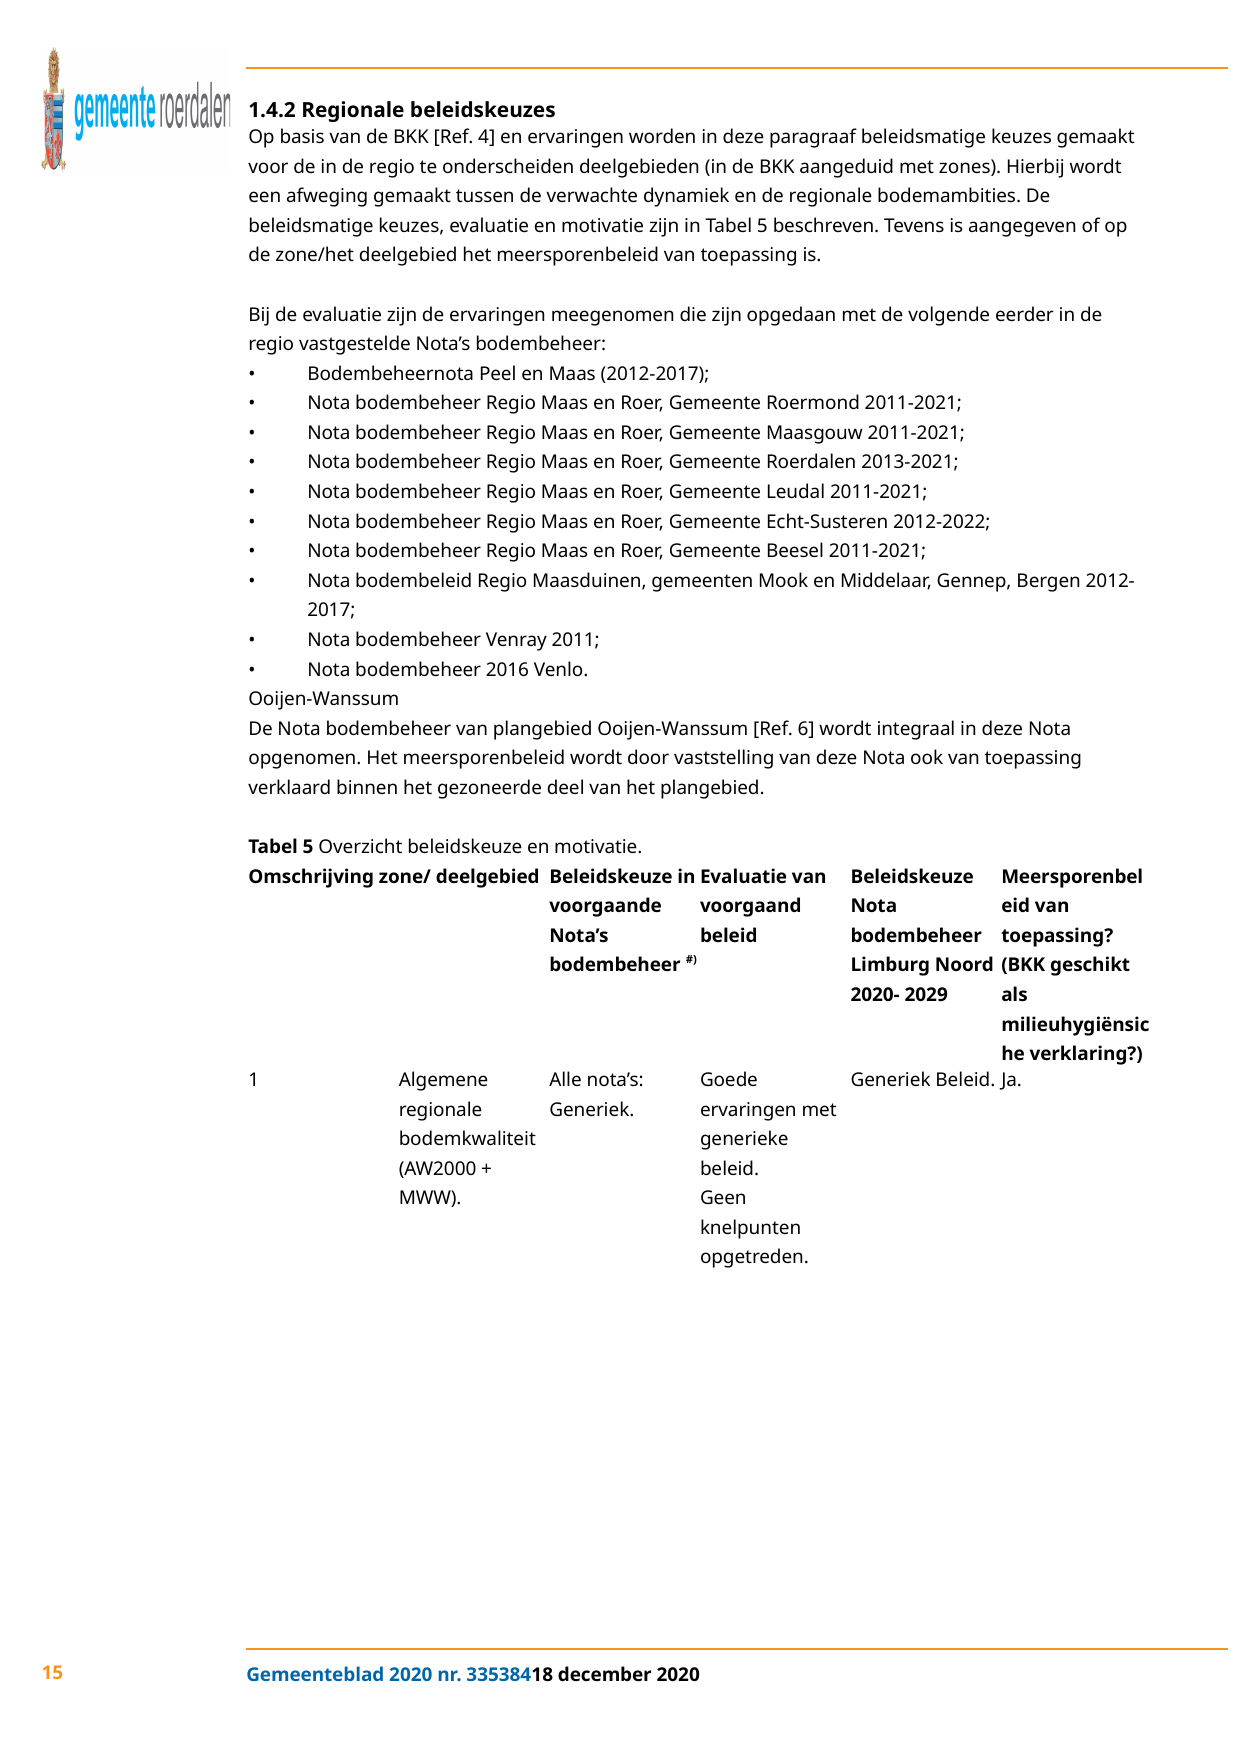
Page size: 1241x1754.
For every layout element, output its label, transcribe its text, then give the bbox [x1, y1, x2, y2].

list Nota bodembeheer 2016 Venlo. [248, 656, 1152, 681]
table_cell Generiek Beleid. [850, 1066, 1001, 1269]
list Nota bodembeheer Regio Maas en Roer, Gemeente Echt-Susteren 2012-2022; [248, 508, 1152, 533]
text Bij de evaluatie zijn de ervaringen meegenomen die zijn opgedaan met de volgende eerder in de regio vastgestelde Nota’s bodembeheer: [248, 301, 1152, 356]
table_cell Goede ervaringen met generieke beleid. Geen knelpunten opgetreden. [700, 1066, 850, 1269]
picture [41, 47, 231, 172]
table_cell Algemene regionale bodemkwaliteit (AW2000 + MWW). [399, 1066, 549, 1269]
list Nota bodembeheer Regio Maas en Roer, Gemeente Maasgouw 2011-2021; [248, 419, 1152, 445]
text Op basis van de BKK [Ref. 4] en ervaringen worden in deze paragraaf beleidsmatige keuzes gemaakt voor de in de regio te onderscheiden deelgebieden (in de BKK aangeduid met zones). Hierbij wordt een afweging gemaakt tussen de verwachte dynamiek en de regionale bodemambities. De beleidsmatige keuzes, evaluatie en motivatie zijn in Tabel 5 beschreven. Tevens is aangegeven of op de zone/het deelgebied het meersporenbeleid van toepassing is. [248, 123, 1152, 267]
list Nota bodembeheer Regio Maas en Roer, Gemeente Roermond 2011-2021; [248, 389, 1152, 415]
text 1.4.2 Regionale beleidskeuzes [248, 95, 1152, 123]
table_header Beleidskeuze Nota bodembeheer Limburg Noord 2020- 2029 [850, 863, 1001, 1066]
list Nota bodembeleid Regio Maasduinen, gemeenten Mook en Middelaar, Gennep, Bergen 2012-2017; [248, 567, 1152, 622]
list Bodembeheernota Peel en Maas (2012-2017); [248, 360, 1152, 386]
text De Nota bodembeheer van plangebied Ooijen-Wanssum [Ref. 6] wordt integraal in deze Nota opgenomen. Het meersporenbeleid wordt door vaststelling van deze Nota ook van toepassing verklaard binnen het gezoneerde deel van het plangebied. [248, 715, 1152, 800]
list Nota bodembeheer Regio Maas en Roer, Gemeente Roerdalen 2013-2021; [248, 449, 1152, 474]
table_cell Alle nota’s: Generiek. [549, 1066, 700, 1269]
table_header Meersporenbeleid van toepassing? (BKK geschikt als milieuhygiënsiche verklaring?) [1001, 863, 1152, 1066]
table_header Evaluatie van voorgaand beleid [700, 863, 850, 1066]
list Nota bodembeheer Regio Maas en Roer, Gemeente Leudal 2011-2021; [248, 478, 1152, 504]
text Ooijen-Wanssum [248, 685, 1152, 711]
table_header Beleidskeuze in voorgaande Nota’s bodembeheer #) [549, 863, 700, 1066]
list Nota bodembeheer Regio Maas en Roer, Gemeente Beesel 2011-2021; [248, 537, 1152, 563]
table_cell 1 [248, 1066, 398, 1269]
text Tabel 5 Overzicht beleidskeuze en motivatie. [248, 833, 1152, 859]
table_header Omschrijving zone/ deelgebied [248, 863, 549, 1066]
table_cell Ja. [1001, 1066, 1152, 1269]
list Nota bodembeheer Venray 2011; [248, 626, 1152, 652]
